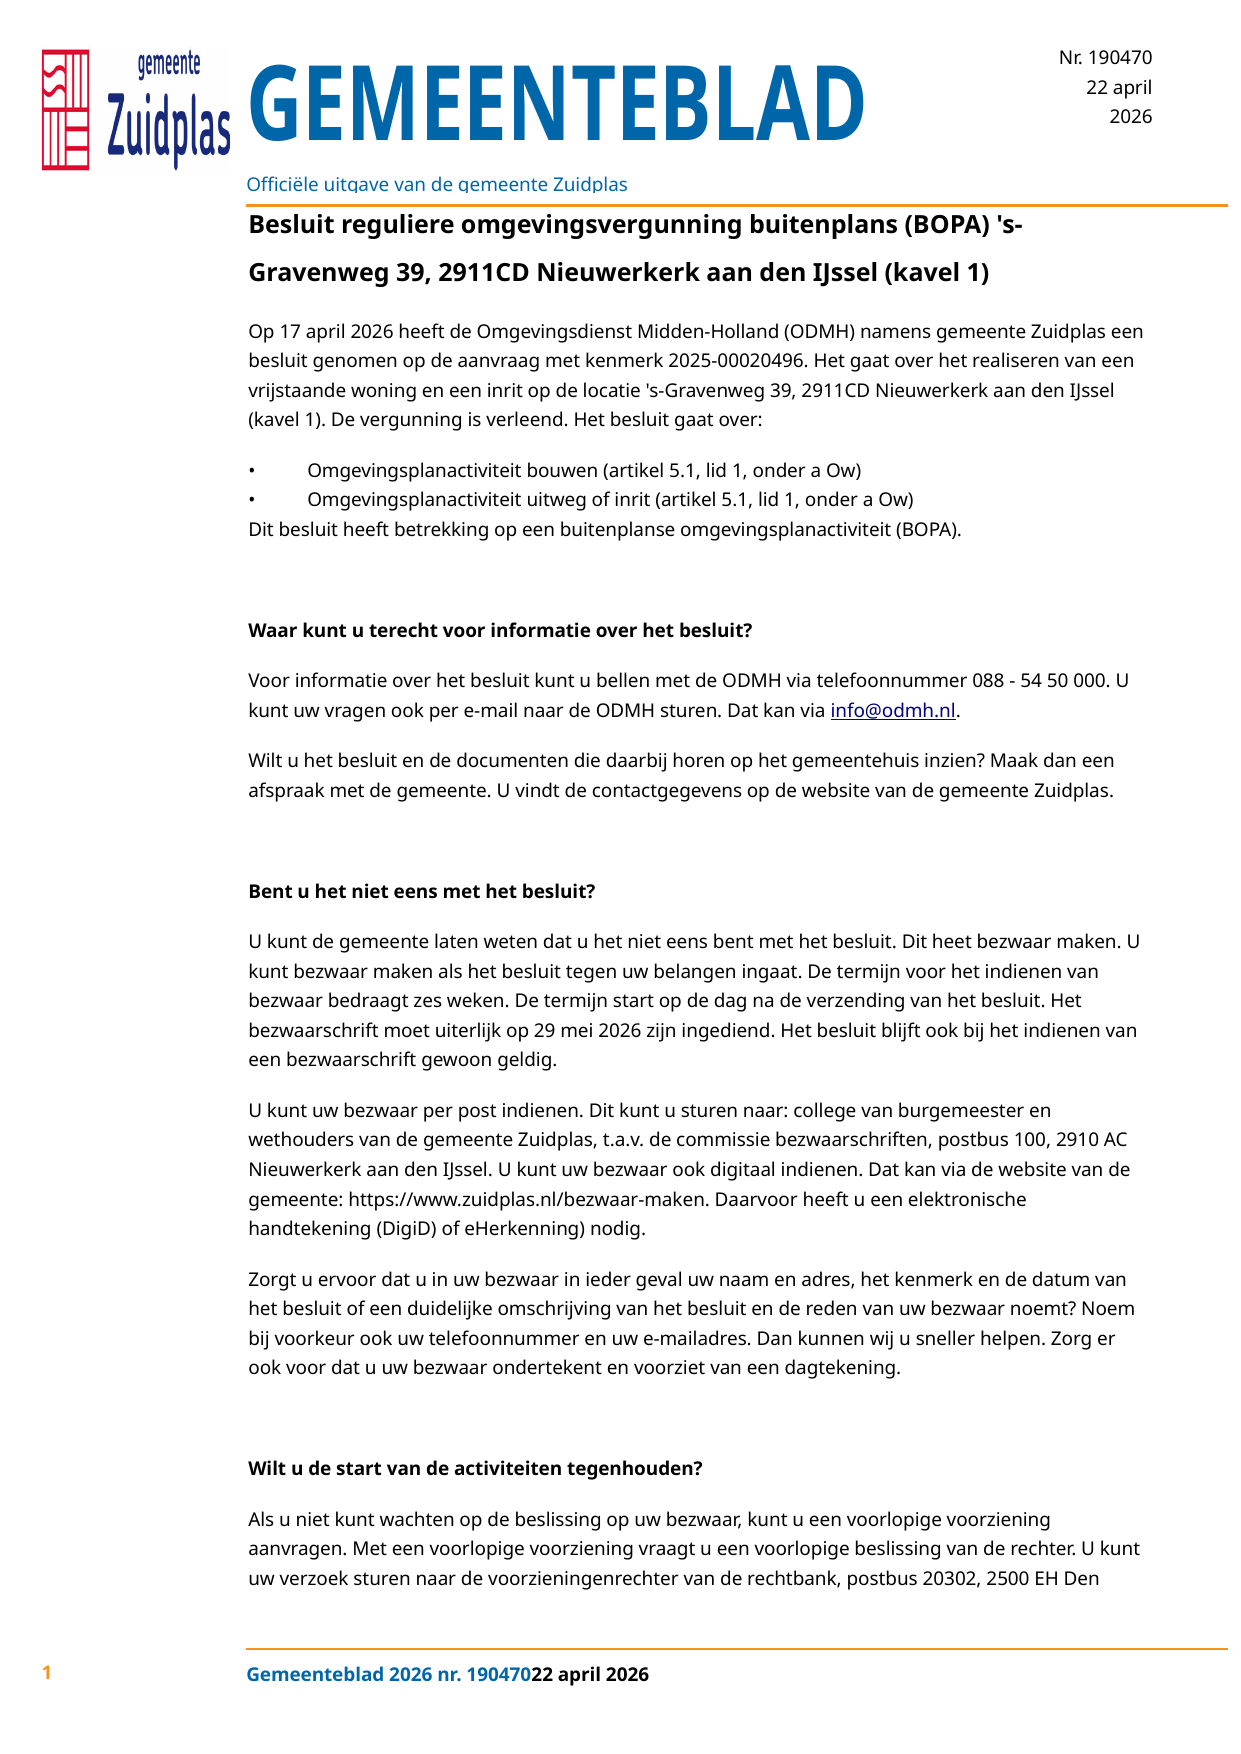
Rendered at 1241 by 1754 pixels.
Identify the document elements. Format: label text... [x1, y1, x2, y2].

list Omgevingsplanactiviteit uitweg of inrit (artikel 5.1, lid 1, onder a Ow) [248, 487, 1152, 512]
text Wilt u het besluit en de documenten die daarbij horen op het gemeentehuis inzien? Maak dan een afspraak met de gemeente. U vindt de contactgegevens op de website van de gemeente Zuidplas. [248, 747, 1152, 803]
text U kunt uw bezwaar per post indienen. Dit kunt u sturen naar: college van burgemeester en wethouders van de gemeente Zuidplas, t.a.v. de commissie bezwaarschriften, postbus 100, 2910 AC Nieuwerkerk aan den IJssel. U kunt uw bezwaar ook digitaal indienen. Dat kan via de website van de gemeente: https://www.zuidplas.nl/bezwaar-maken. Daarvoor heeft u een elektronische handtekening (DigiD) of eHerkenning) nodig. [248, 1097, 1152, 1241]
text Op 17 april 2026 heeft de Omgevingsdienst Midden-Holland (ODMH) namens gemeente Zuidplas een besluit genomen op de aanvraag met kenmerk 2025-00020496. Het gaat over het realiseren van een vrijstaande woning en een inrit op de locatie 's-Gravenweg 39, 2911CD Nieuwerkerk aan den IJssel (kavel 1). De vergunning is verleend. Het besluit gaat over: [248, 318, 1152, 432]
picture [41, 47, 231, 172]
text Bent u het niet eens met het besluit? [248, 878, 1152, 904]
text U kunt de gemeente laten weten dat u het niet eens bent met het besluit. Dit heet bezwaar maken. U kunt bezwaar maken als het besluit tegen uw belangen ingaat. De termijn voor het indienen van bezwaar bedraagt zes weken. De termijn start op de dag na de verzending van het besluit. Het bezwaarschrift moet uiterlijk op 29 mei 2026 zijn ingediend. Het besluit blijft ook bij het indienen van een bezwaarschrift gewoon geldig. [248, 928, 1152, 1072]
text Zorgt u ervoor dat u in uw bezwaar in ieder geval uw naam en adres, het kenmerk en de datum van het besluit of een duidelijke omschrijving van het besluit en de reden van uw bezwaar noemt? Noem bij voorkeur ook uw telefoonnummer en uw e-mailadres. Dan kunnen wij u sneller helpen. Zorg er ook voor dat u uw bezwaar ondertekent en voorziet van een dagtekening. [248, 1266, 1152, 1380]
text Besluit reguliere omgevingsvergunning buitenplans (BOPA) 's-Gravenweg 39, 2911CD Nieuwerkerk aan den IJssel (kavel 1) [248, 207, 1152, 288]
list Omgevingsplanactiviteit bouwen (artikel 5.1, lid 1, onder a Ow) [248, 457, 1152, 483]
text Voor informatie over het besluit kunt u bellen met de ODMH via telefoonnummer 088 - 54 50 000. U kunt uw vragen ook per e-mail naar de ODMH sturen. Dat kan via info@odmh.nl. [248, 667, 1152, 723]
text Als u niet kunt wachten op de beslissing op uw bezwaar, kunt u een voorlopige voorziening aanvragen. Met een voorlopige voorziening vraagt u een voorlopige beslissing van de rechter. U kunt uw verzoek sturen naar de voorzieningenrechter van de rechtbank, postbus 20302, 2500 EH Den [248, 1506, 1152, 1591]
text Dit besluit heeft betrekking op een buitenplanse omgevingsplanactiviteit (BOPA). [248, 516, 1152, 542]
text Waar kunt u terecht voor informatie over het besluit? [248, 617, 1152, 643]
text Wilt u de start van de activiteiten tegenhouden? [248, 1455, 1152, 1481]
